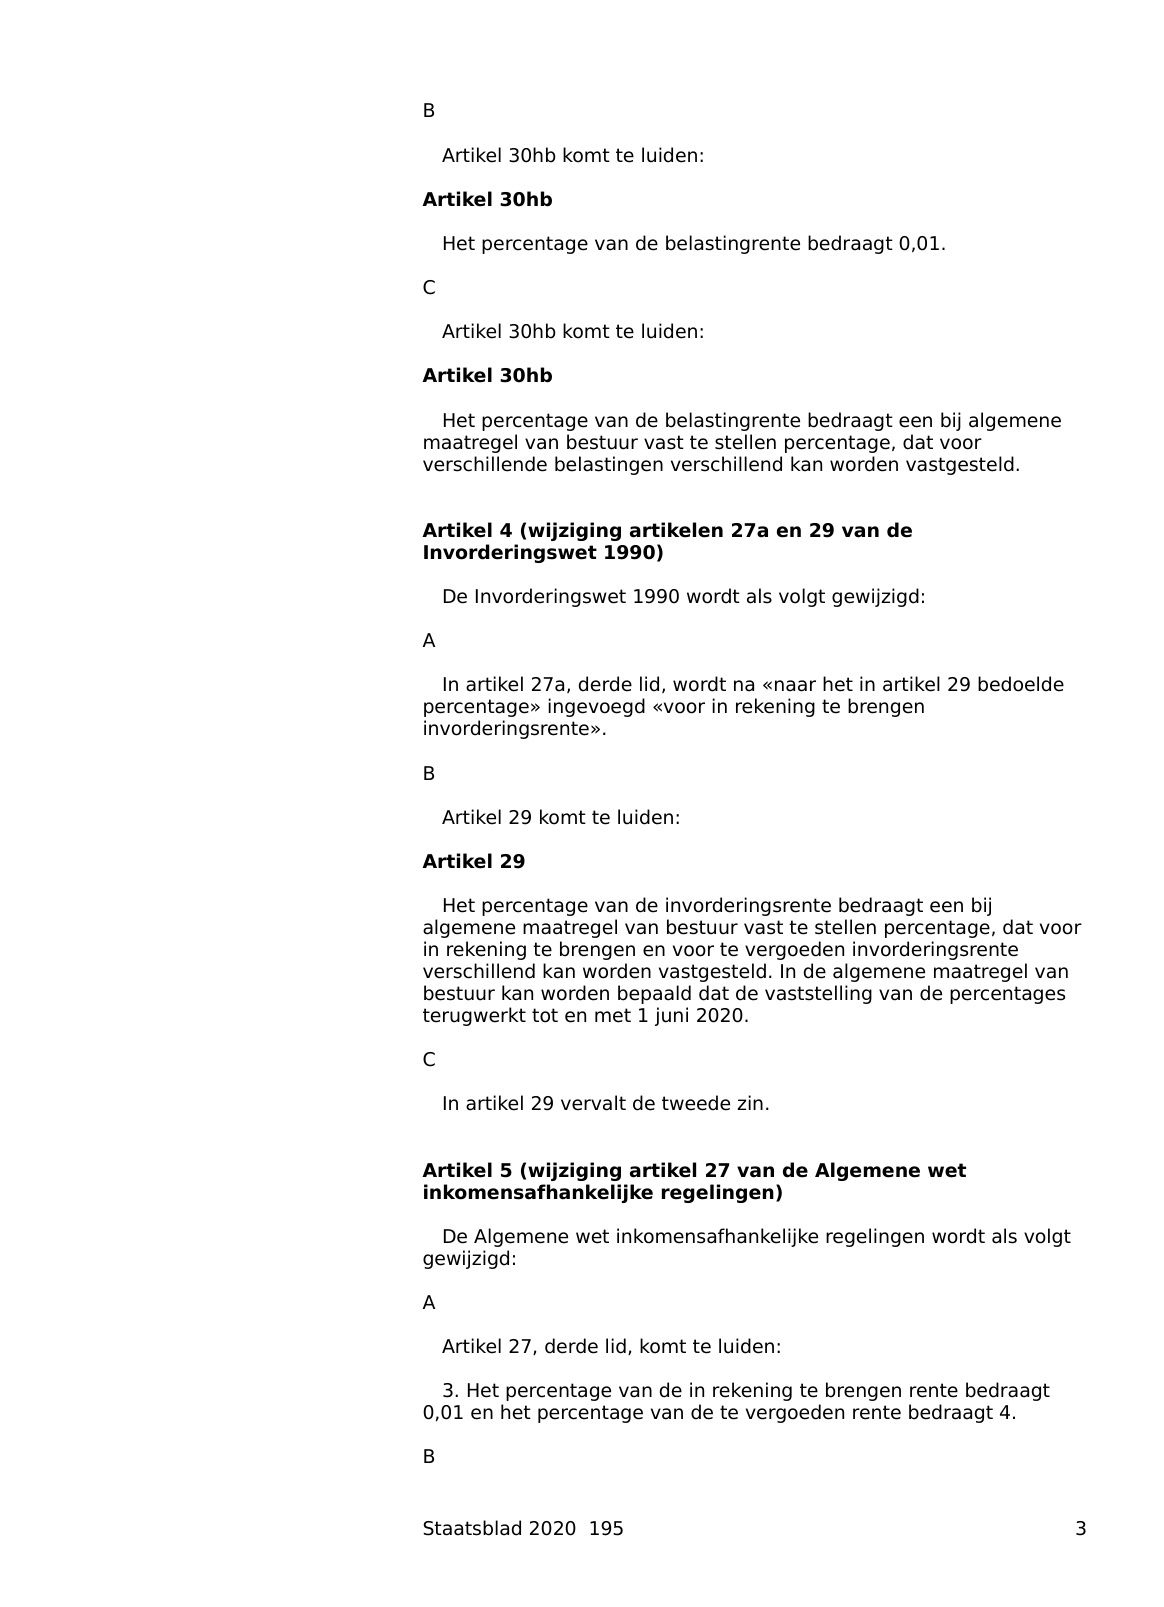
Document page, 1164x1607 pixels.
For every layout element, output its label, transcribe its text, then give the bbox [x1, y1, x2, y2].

text Het percentage van de invorderingsrente bedraagt een bij algemene maatregel van bestuur vast te stellen percentage, dat voor in rekening te brengen en voor te vergoeden invorderingsrente verschillend kan worden vastgesteld. In de algemene maatregel van bestuur kan worden bepaald dat de vaststelling van de percentages terugwerkt tot en met 1 juni 2020. [422, 895, 1087, 1027]
text B [422, 762, 1087, 784]
text Het percentage van de belastingrente bedraagt een bij algemene maatregel van bestuur vast te stellen percentage, dat voor verschillende belastingen verschillend kan worden vastgesteld. [422, 409, 1087, 476]
text A [422, 1292, 1087, 1314]
text C [422, 277, 1087, 299]
text B [422, 100, 1087, 122]
text Artikel 30hb komt te luiden: [422, 321, 1087, 343]
text In artikel 27a, derde lid, wordt na «naar het in artikel 29 bedoelde percentage» ingevoegd «voor in rekening te brengen invorderingsrente». [422, 674, 1087, 740]
subtitle Artikel 30hb [422, 365, 1087, 387]
subtitle Artikel 5 (wijziging artikel 27 van de Algemene wet inkomensafhankelijke regelingen) [422, 1159, 1087, 1203]
text Artikel 29 komt te luiden: [422, 807, 1087, 829]
text B [422, 1446, 1087, 1468]
text De Invorderingswet 1990 wordt als volgt gewijzigd: [422, 586, 1087, 608]
subtitle Artikel 29 [422, 851, 1087, 873]
subtitle Artikel 4 (wijziging artikelen 27a en 29 van de Invorderingswet 1990) [422, 520, 1087, 564]
text C [422, 1049, 1087, 1071]
subtitle Artikel 30hb [422, 189, 1087, 211]
text A [422, 630, 1087, 652]
text De Algemene wet inkomensafhankelijke regelingen wordt als volgt gewijzigd: [422, 1226, 1087, 1270]
text Artikel 30hb komt te luiden: [422, 144, 1087, 167]
text Het percentage van de belastingrente bedraagt 0,01. [422, 233, 1087, 255]
text Artikel 27, derde lid, komt te luiden: [422, 1336, 1087, 1358]
text In artikel 29 vervalt de tweede zin. [422, 1093, 1087, 1115]
text 3. Het percentage van de in rekening te brengen rente bedraagt 0,01 en het percentage van de te vergoeden rente bedraagt 4. [422, 1380, 1087, 1424]
